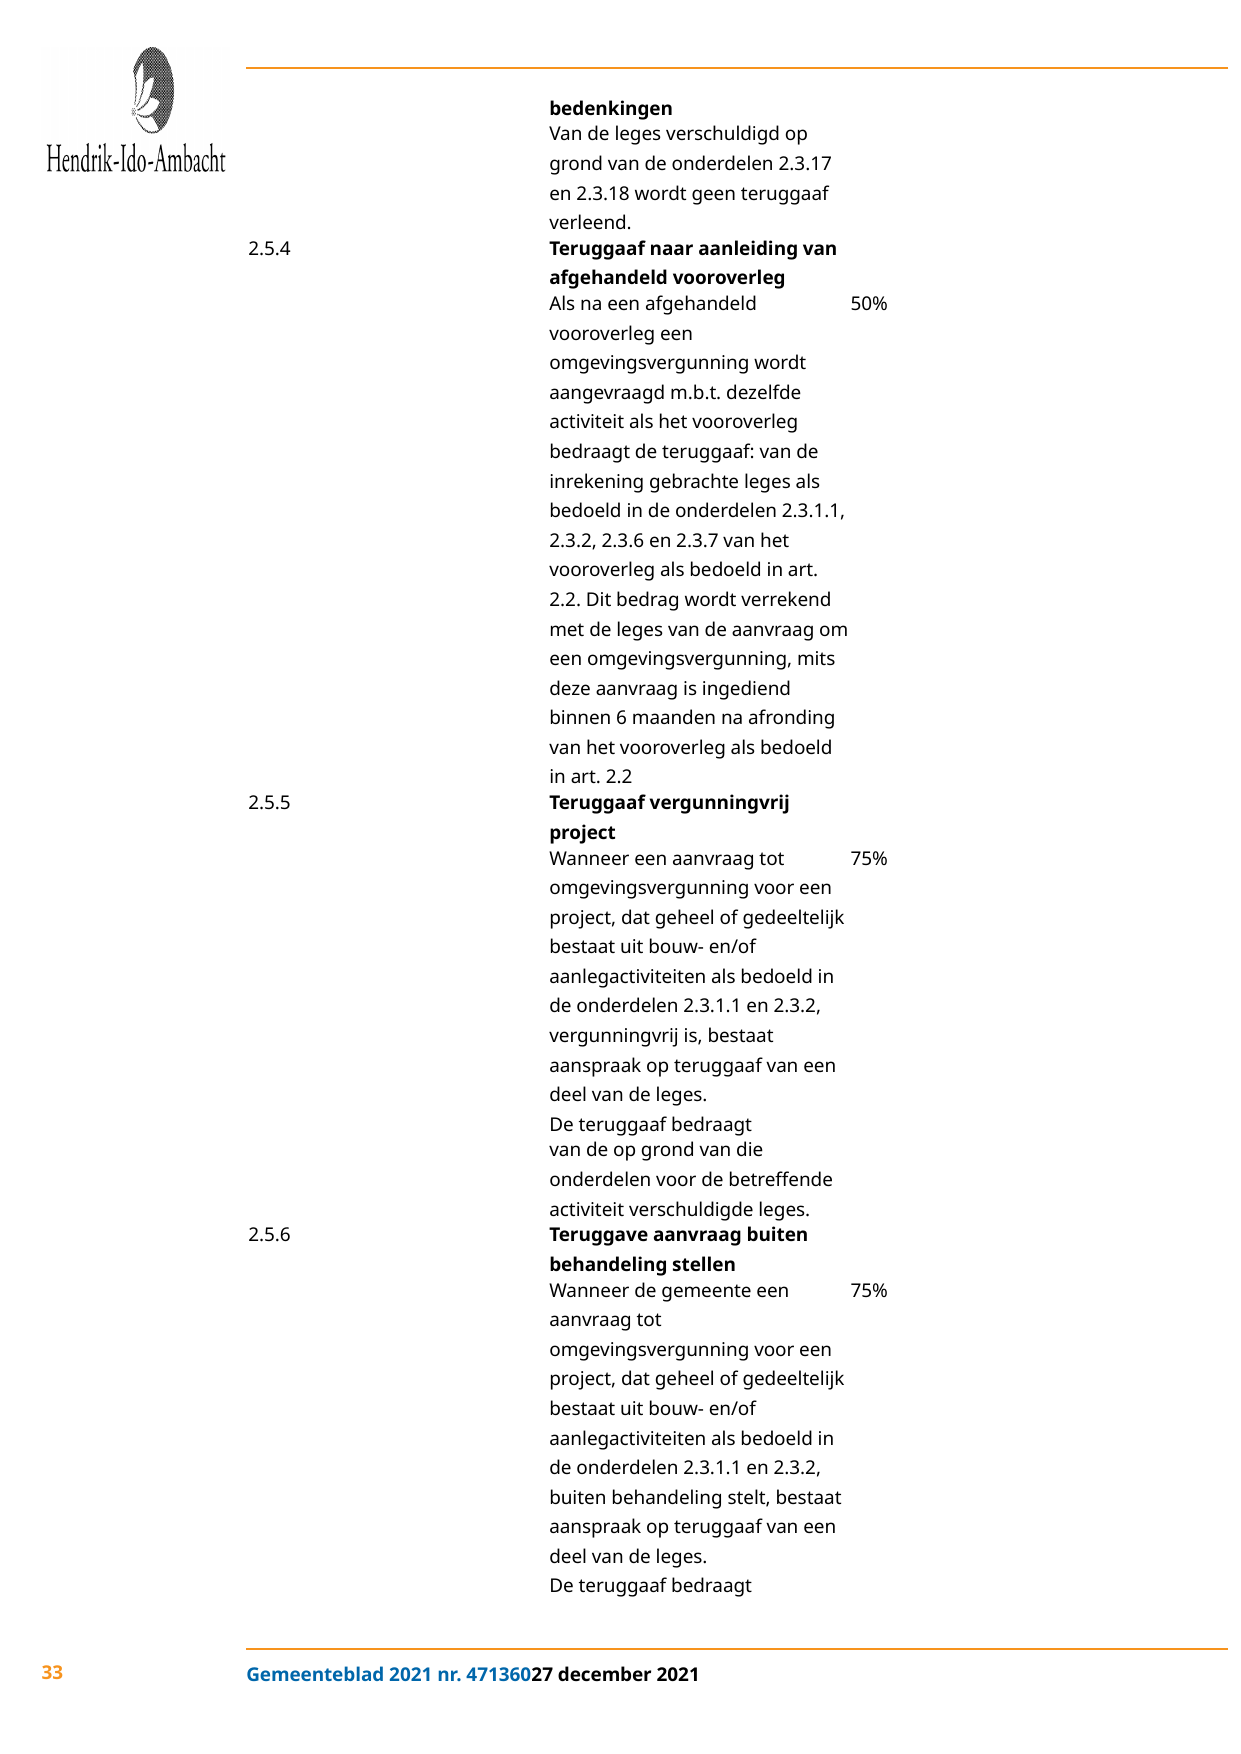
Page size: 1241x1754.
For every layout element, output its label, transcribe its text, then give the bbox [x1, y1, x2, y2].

table_cell [850, 1137, 1152, 1222]
table_cell [850, 95, 1152, 121]
table_cell Teruggaaf vergunningvrij project [549, 789, 850, 845]
table_cell [248, 290, 549, 789]
table_cell [248, 121, 549, 235]
table_cell 2.5.6 [248, 1222, 549, 1277]
table_cell Wanneer de gemeente een aanvraag tot omgevingsvergunning voor een project, dat geheel of gedeeltelijk bestaat uit bouw- en/of aanlegactiviteiten als bedoeld in de onderdelen 2.3.1.1 en 2.3.2, buiten behandeling stelt, bestaat aanspraak op teruggaaf van een deel van de leges. De teruggaaf bedraagt [549, 1277, 850, 1598]
table_cell [850, 789, 1152, 845]
table_cell bedenkingen [549, 95, 850, 121]
table_cell [248, 95, 549, 121]
table_cell van de op grond van die onderdelen voor de betreffende activiteit verschuldigde leges. [549, 1137, 850, 1222]
table_cell [850, 235, 1152, 290]
table_cell 75% [850, 845, 1152, 1137]
table_cell 2.5.4 [248, 235, 549, 290]
picture [41, 47, 231, 172]
table_cell 50% [850, 290, 1152, 789]
table_cell 2.5.5 [248, 789, 549, 845]
table_cell 75% [850, 1277, 1152, 1598]
table_cell [248, 1137, 549, 1222]
table_cell Teruggaaf naar aanleiding van afgehandeld vooroverleg [549, 235, 850, 290]
table_cell Van de leges verschuldigd op grond van de onderdelen 2.3.17 en 2.3.18 wordt geen teruggaaf verleend. [549, 121, 850, 235]
table_cell Teruggave aanvraag buiten behandeling stellen [549, 1222, 850, 1277]
table_cell [248, 1277, 549, 1598]
table_cell [248, 845, 549, 1137]
table_cell [850, 1222, 1152, 1277]
table_cell Wanneer een aanvraag tot omgevingsvergunning voor een project, dat geheel of gedeeltelijk bestaat uit bouw- en/of aanlegactiviteiten als bedoeld in de onderdelen 2.3.1.1 en 2.3.2, vergunningvrij is, bestaat aanspraak op teruggaaf van een deel van de leges. De teruggaaf bedraagt [549, 845, 850, 1137]
table_cell Als na een afgehandeld vooroverleg een omgevingsvergunning wordt aangevraagd m.b.t. dezelfde activiteit als het vooroverleg bedraagt de teruggaaf: van de inrekening gebrachte leges als bedoeld in de onderdelen 2.3.1.1, 2.3.2, 2.3.6 en 2.3.7 van het vooroverleg als bedoeld in art. 2.2. Dit bedrag wordt verrekend met de leges van de aanvraag om een omgevingsvergunning, mits deze aanvraag is ingediend binnen 6 maanden na afronding van het vooroverleg als bedoeld in art. 2.2 [549, 290, 850, 789]
table_cell [850, 121, 1152, 235]
